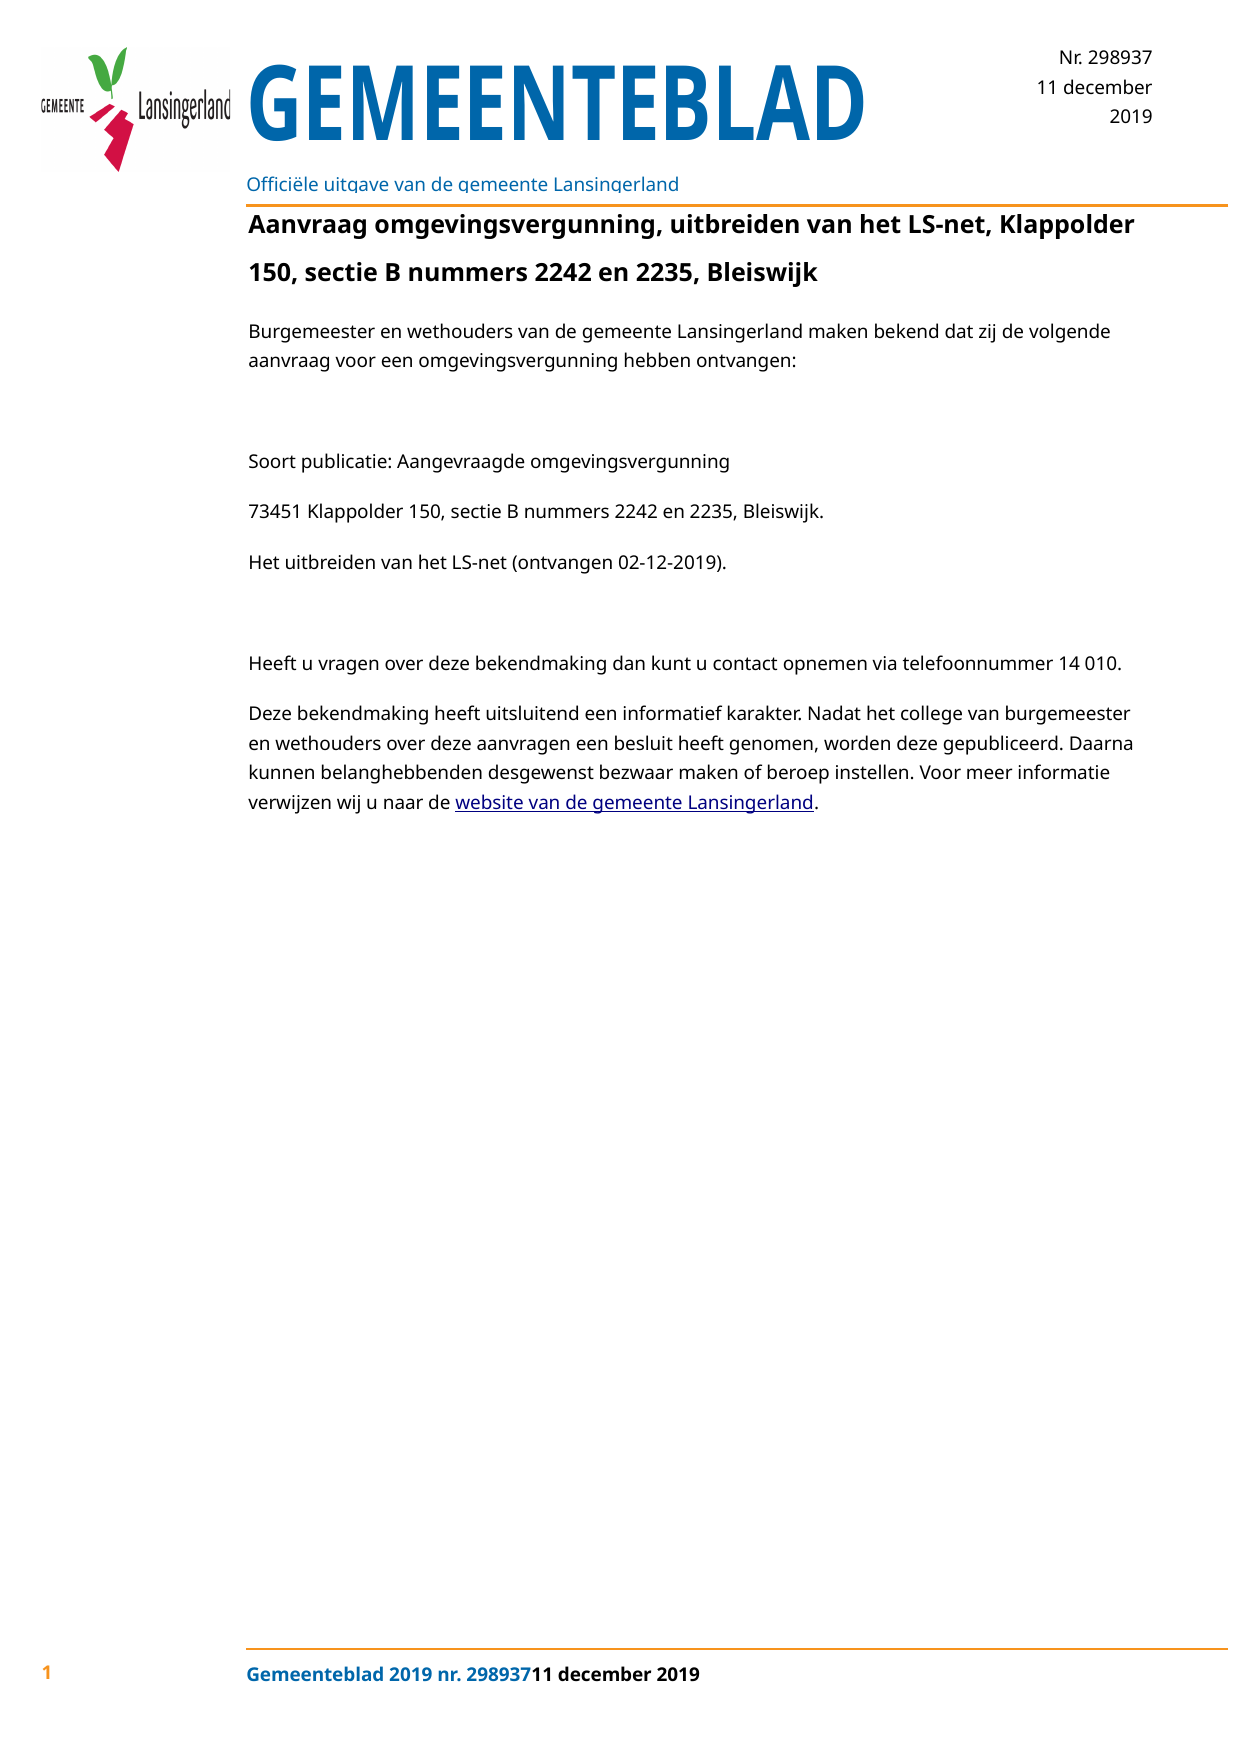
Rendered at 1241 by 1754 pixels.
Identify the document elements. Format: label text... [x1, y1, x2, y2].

text Aanvraag omgevingsvergunning, uitbreiden van het LS-net, Klappolder 150, sectie B nummers 2242 en 2235, Bleiswijk [248, 207, 1152, 288]
text Burgemeester en wethouders van de gemeente Lansingerland maken bekend dat zij de volgende aanvraag voor een omgevingsvergunning hebben ontvangen: [248, 318, 1152, 373]
text Deze bekendmaking heeft uitsluitend een informatief karakter. Nadat het college van burgemeester en wethouders over deze aanvragen een besluit heeft genomen, worden deze gepubliceerd. Daarna kunnen belanghebbenden desgewenst bezwaar maken of beroep instellen. Voor meer informatie verwijzen wij u naar de website van de gemeente Lansingerland. [248, 700, 1152, 815]
picture [41, 47, 231, 172]
text Het uitbreiden van het LS-net (ontvangen 02-12-2019). [248, 549, 1152, 575]
text Heeft u vragen over deze bekendmaking dan kunt u contact opnemen via telefoonnummer 14 010. [248, 650, 1152, 676]
text Soort publicatie: Aangevraagde omgevingsvergunning [248, 448, 1152, 474]
text 73451 Klappolder 150, sectie B nummers 2242 en 2235, Bleiswijk. [248, 499, 1152, 524]
